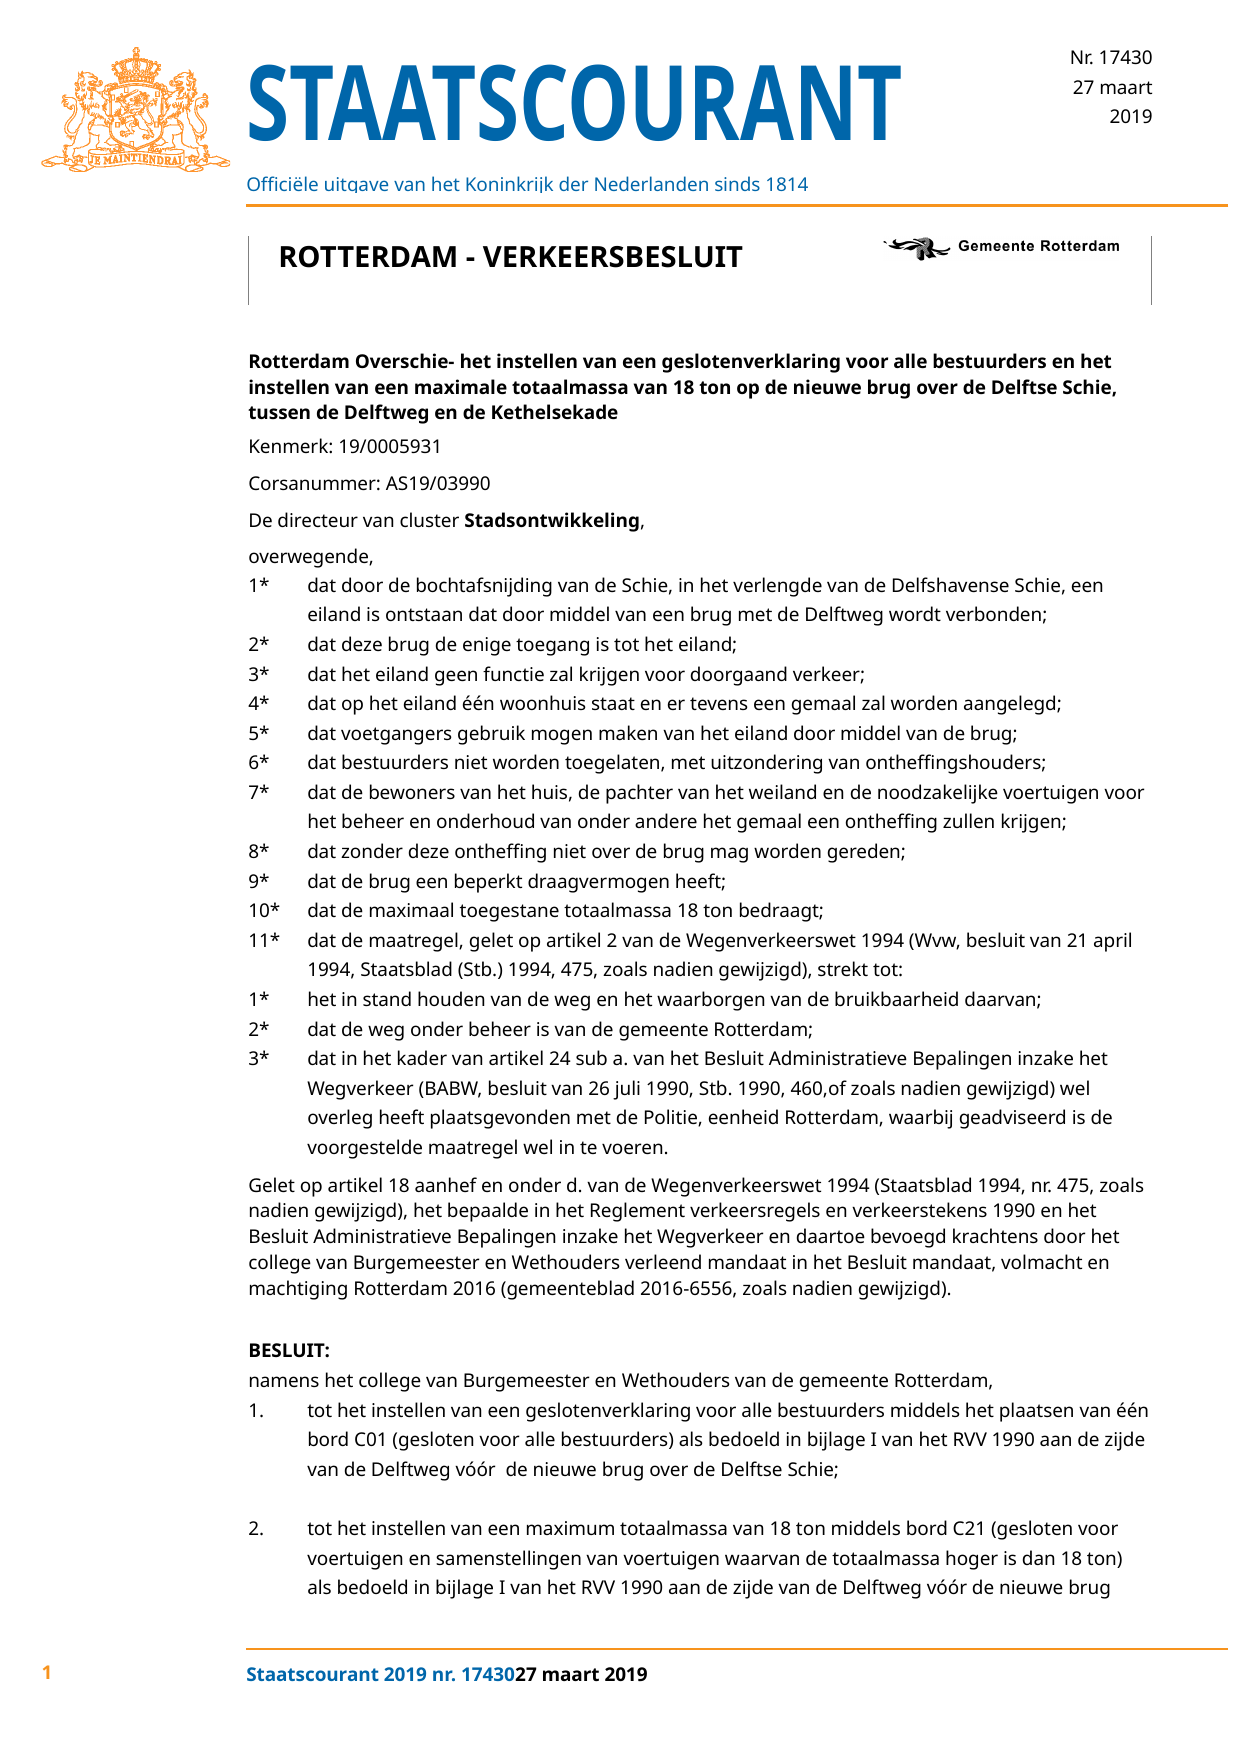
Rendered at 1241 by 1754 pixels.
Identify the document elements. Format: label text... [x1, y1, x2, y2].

text Corsanummer: AS19/03990 [248, 470, 1152, 496]
text Rotterdam Overschie- het instellen van een geslotenverklaring voor alle bestuurders en het instellen van een maximale totaalmassa van 18 ton op de nieuwe brug over de Delftse Schie, tussen de Delftweg en de Kethelsekade [248, 348, 1152, 425]
table_header [850, 236, 1151, 305]
list tot het instellen van een maximum totaalmassa van 18 ton middels bord C21 (gesloten voor voertuigen en samenstellingen van voertuigen waarvan de totaalmassa hoger is dan 18 ton) als bedoeld in bijlage I van het RVV 1990 aan de zijde van de Delftweg vóór de nieuwe brug [248, 1515, 1152, 1600]
text namens het college van Burgemeester en Wethouders van de gemeente Rotterdam, [248, 1367, 1152, 1393]
text BESLUIT: [248, 1338, 1152, 1363]
text De directeur van cluster Stadsontwikkeling, [248, 507, 1152, 533]
picture [41, 47, 231, 172]
list tot het instellen van een geslotenverklaring voor alle bestuurders middels het plaatsen van één bord C01 (gesloten voor alle bestuurders) als bedoeld in bijlage I van het RVV 1990 aan de zijde van de Delftweg vóór de nieuwe brug over de Delftse Schie; [248, 1397, 1152, 1482]
list dat de brug een beperkt draagvermogen heeft; [248, 868, 1152, 893]
list dat in het kader van artikel 24 sub a. van het Besluit Administratieve Bepalingen inzake het Wegverkeer (BABW, besluit van 26 juli 1990, Stb. 1990, 460,of zoals nadien gewijzigd) wel overleg heeft plaatsgevonden met de Politie, eenheid Rotterdam, waarbij geadviseerd is de voorgestelde maatregel wel in te voeren. [248, 1045, 1152, 1160]
list dat bestuurders niet worden toegelaten, met uitzondering van ontheffingshouders; [248, 749, 1152, 775]
list dat op het eiland één woonhuis staat en er tevens een gemaal zal worden aangelegd; [248, 690, 1152, 716]
text Gelet op artikel 18 aanhef en onder d. van de Wegenverkeerswet 1994 (Staatsblad 1994, nr. 475, zoals nadien gewijzigd), het bepaalde in het Reglement verkeersregels en verkeerstekens 1990 en het Besluit Administratieve Bepalingen inzake het Wegverkeer en daartoe bevoegd krachtens door het college van Burgemeester en Wethouders verleend mandaat in het Besluit mandaat, volmacht en machtiging Rotterdam 2016 (gemeenteblad 2016-6556, zoals nadien gewijzigd). [248, 1172, 1152, 1301]
list dat de bewoners van het huis, de pachter van het weiland en de noodzakelijke voertuigen voor het beheer en onderhoud van onder andere het gemaal een ontheffing zullen krijgen; [248, 779, 1152, 834]
list dat het eiland geen functie zal krijgen voor doorgaand verkeer; [248, 661, 1152, 686]
list dat zonder deze ontheffing niet over de brug mag worden gereden; [248, 838, 1152, 864]
text Kenmerk: 19/0005931 [248, 434, 1152, 459]
list dat de maatregel, gelet op artikel 2 van de Wegenverkeerswet 1994 (Wvw, besluit van 21 april 1994, Staatsblad (Stb.) 1994, 475, zoals nadien gewijzigd), strekt tot: [248, 927, 1152, 982]
table_header ROTTERDAM - VERKEERSBESLUIT [249, 236, 850, 305]
list dat deze brug de enige toegang is tot het eiland; [248, 631, 1152, 657]
list dat de maximaal toegestane totaalmassa 18 ton bedraagt; [248, 897, 1152, 923]
text overwegende, [248, 544, 1152, 569]
list dat door de bochtafsnijding van de Schie, in het verlengde van de Delfshavense Schie, een eiland is ontstaan dat door middel van een brug met de Delftweg wordt verbonden; [248, 572, 1152, 627]
list het in stand houden van de weg en het waarborgen van de bruikbaarheid daarvan; [248, 986, 1152, 1012]
picture [882, 236, 1119, 261]
list dat de weg onder beheer is van de gemeente Rotterdam; [248, 1016, 1152, 1041]
list dat voetgangers gebruik mogen maken van het eiland door middel van de brug; [248, 720, 1152, 746]
